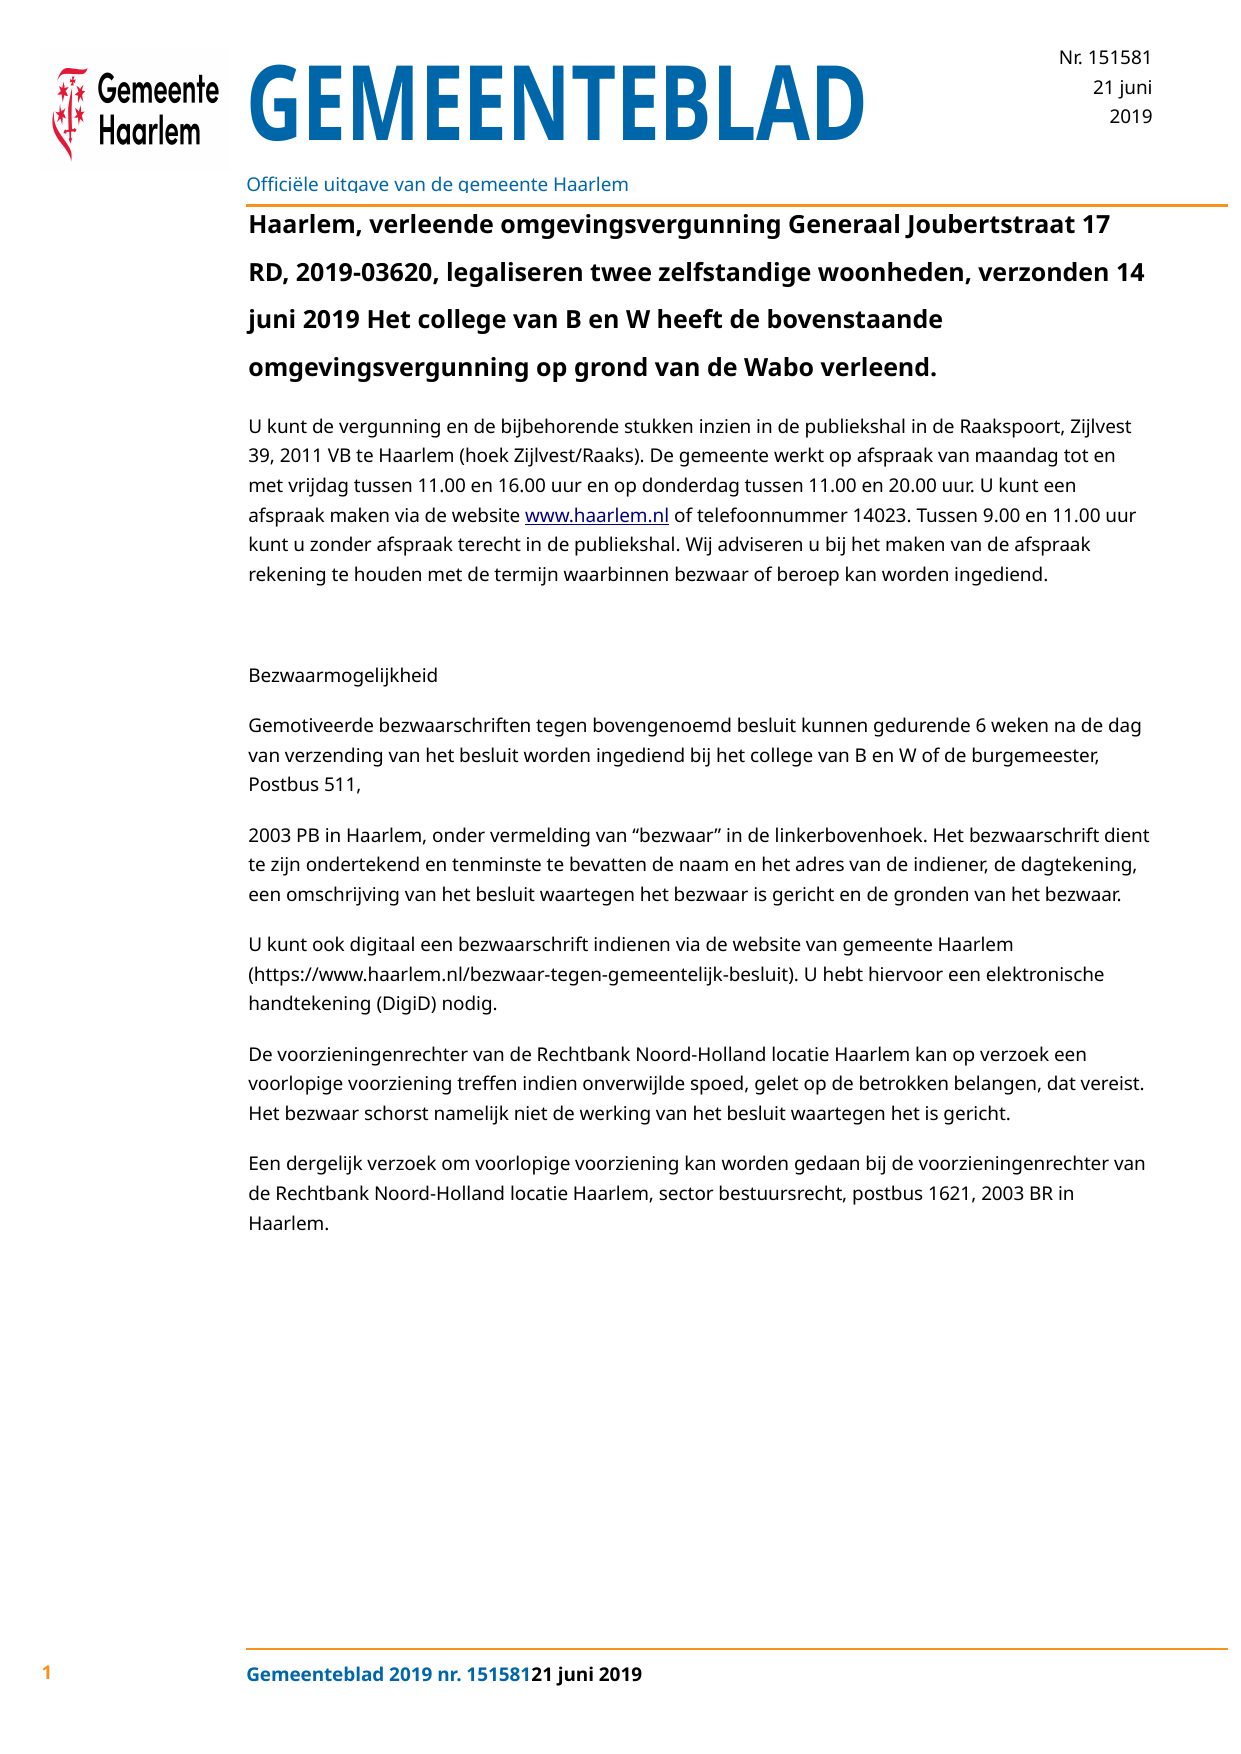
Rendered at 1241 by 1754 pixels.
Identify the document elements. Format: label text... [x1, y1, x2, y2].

text Een dergelijk verzoek om voorlopige voorziening kan worden gedaan bij de voorzieningenrechter van de Rechtbank Noord-Holland locatie Haarlem, sector bestuursrecht, postbus 1621, 2003 BR in Haarlem. [248, 1151, 1152, 1236]
text U kunt ook digitaal een bezwaarschrift indienen via de website van gemeente Haarlem (https://www.haarlem.nl/bezwaar-tegen-gemeentelijk-besluit). U hebt hiervoor een elektronische handtekening (DigiD) nodig. [248, 931, 1152, 1016]
text De voorzieningenrechter van de Rechtbank Noord-Holland locatie Haarlem kan op verzoek een voorlopige voorziening treffen indien onverwijlde spoed, gelet op de betrokken belangen, dat vereist. Het bezwaar schorst namelijk niet de werking van het besluit waartegen het is gericht. [248, 1041, 1152, 1126]
text Bezwaarmogelijkheid [248, 662, 1152, 688]
text Gemotiveerde bezwaarschriften tegen bovengenoemd besluit kunnen gedurende 6 weken na de dag van verzending van het besluit worden ingediend bij het college van B en W of de burgemeester, Postbus 511, [248, 712, 1152, 797]
text 2003 PB in Haarlem, onder vermelding van “bezwaar” in de linkerbovenhoek. Het bezwaarschrift dient te zijn ondertekend en tenminste te bevatten de naam en het adres van de indiener, de dagtekening, een omschrijving van het besluit waartegen het bezwaar is gericht en de gronden van het bezwaar. [248, 822, 1152, 907]
picture [41, 47, 231, 172]
text U kunt de vergunning en de bijbehorende stukken inzien in de publiekshal in de Raakspoort, Zijlvest 39, 2011 VB te Haarlem (hoek Zijlvest/Raaks). De gemeente werkt op afspraak van maandag tot en met vrijdag tussen 11.00 en 16.00 uur en op donderdag tussen 11.00 en 20.00 uur. U kunt een afspraak maken via de website www.haarlem.nl of telefoonnummer 14023. Tussen 9.00 en 11.00 uur kunt u zonder afspraak terecht in de publiekshal. Wij adviseren u bij het maken van de afspraak rekening te houden met de termijn waarbinnen bezwaar of beroep kan worden ingediend. [248, 413, 1152, 587]
text Haarlem, verleende omgevingsvergunning Generaal Joubertstraat 17 RD, 2019-03620, legaliseren twee zelfstandige woonheden, verzonden 14 juni 2019 Het college van B en W heeft de bovenstaande omgevingsvergunning op grond van de Wabo verleend. [248, 207, 1152, 384]
